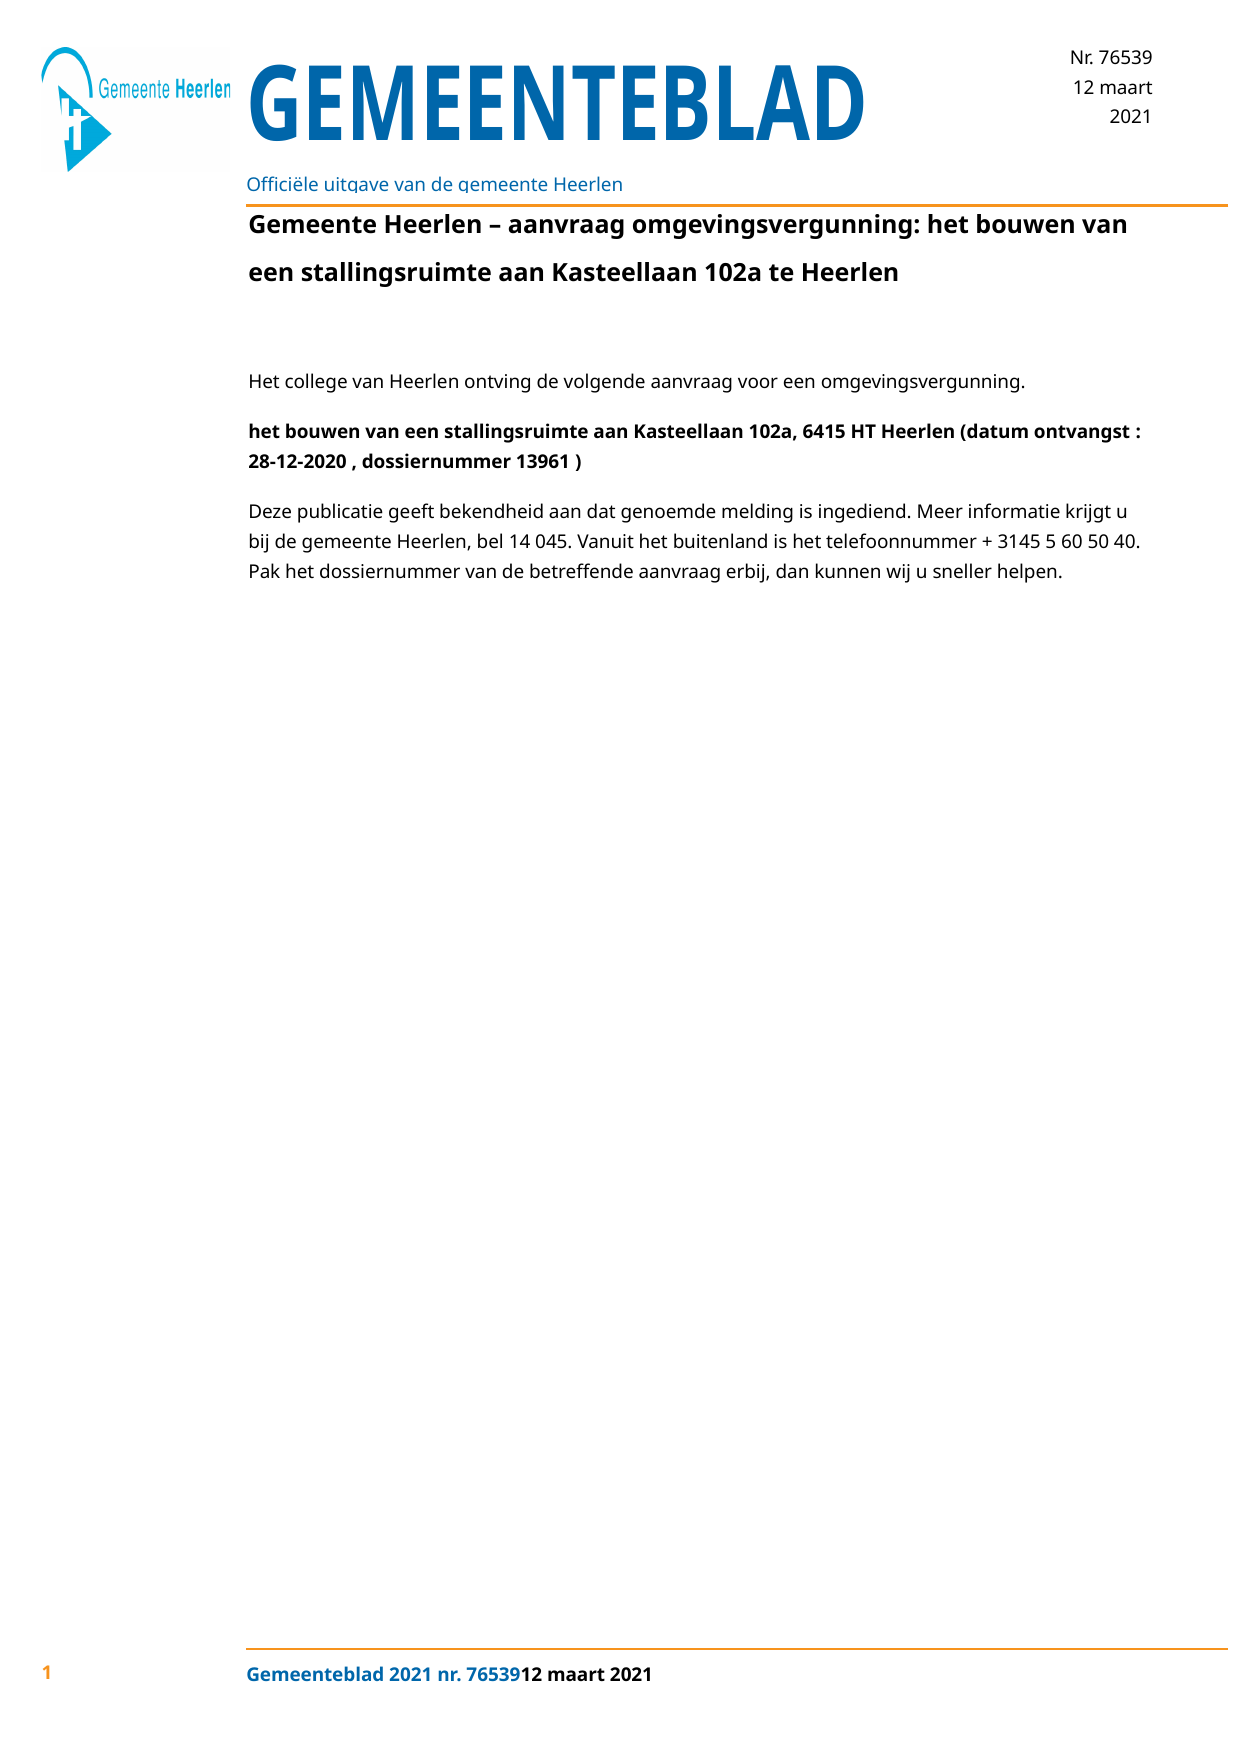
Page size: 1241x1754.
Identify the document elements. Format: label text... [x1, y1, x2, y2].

text Het college van Heerlen ontving de volgende aanvraag voor een omgevingsvergunning. [248, 368, 1152, 394]
picture [41, 47, 231, 172]
picture [41, 47, 59, 70]
text het bouwen van een stallingsruimte aan Kasteellaan 102a, 6415 HT Heerlen (datum ontvangst : 28-12-2020 , dossiernummer 13961 ) [248, 419, 1152, 474]
text Deze publicatie geeft bekendheid aan dat genoemde melding is ingediend. Meer informatie krijgt u bij de gemeente Heerlen, bel 14 045. Vanuit het buitenland is het telefoonnummer + 3145 5 60 50 40. Pak het dossiernummer van de betreffende aanvraag erbij, dan kunnen wij u sneller helpen. [248, 499, 1152, 584]
text Gemeente Heerlen – aanvraag omgevingsvergunning: het bouwen van een stallingsruimte aan Kasteellaan 102a te Heerlen [248, 207, 1152, 288]
